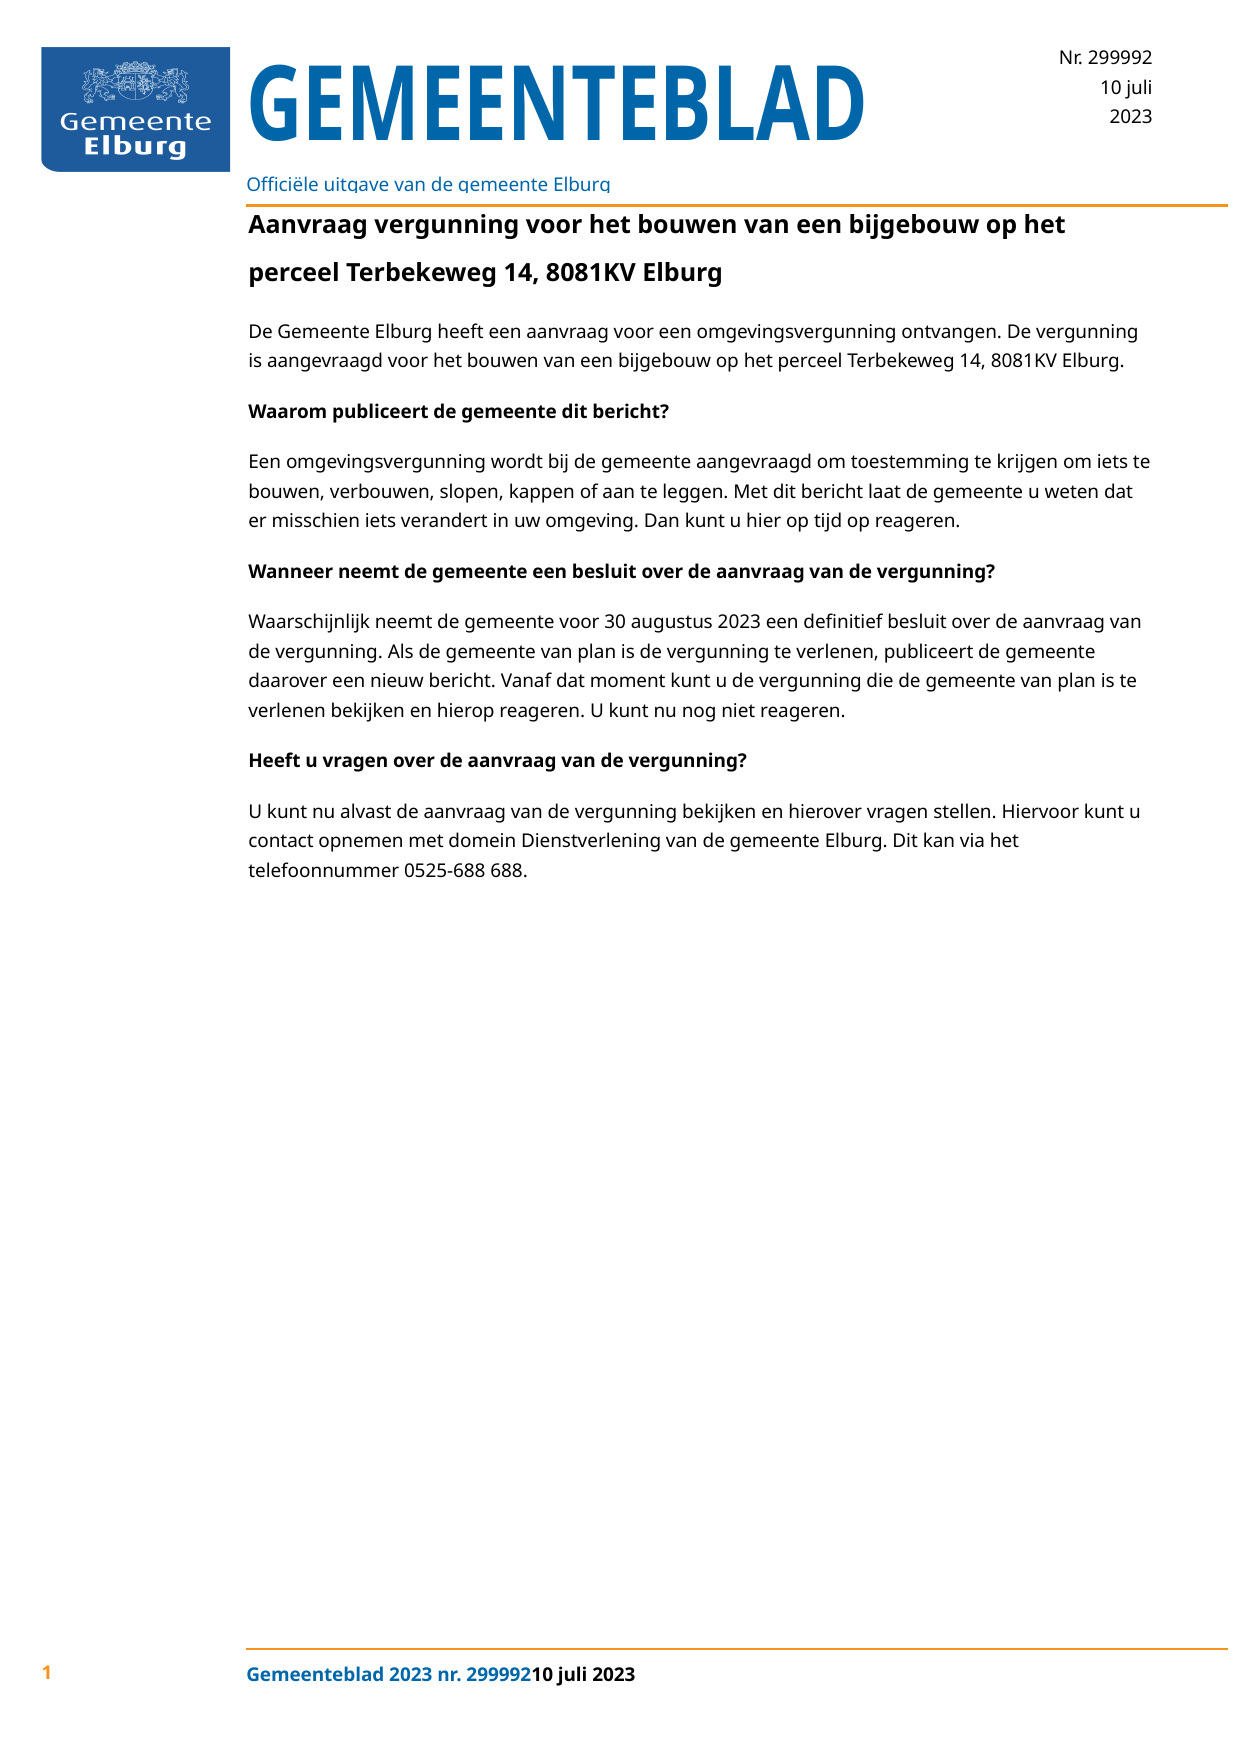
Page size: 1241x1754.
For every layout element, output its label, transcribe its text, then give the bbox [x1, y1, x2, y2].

text U kunt nu alvast de aanvraag van de vergunning bekijken en hierover vragen stellen. Hiervoor kunt u contact opnemen met domein Dienstverlening van de gemeente Elburg. Dit kan via het telefoonnummer 0525-688 688. [248, 798, 1152, 883]
text Een omgevingsvergunning wordt bij de gemeente aangevraagd om toestemming te krijgen om iets te bouwen, verbouwen, slopen, kappen of aan te leggen. Met dit bericht laat de gemeente u weten dat er misschien iets verandert in uw omgeving. Dan kunt u hier op tijd op reageren. [248, 448, 1152, 533]
text Aanvraag vergunning voor het bouwen van een bijgebouw op het perceel Terbekeweg 14, 8081KV Elburg [248, 207, 1152, 288]
text Waarschijnlijk neemt de gemeente voor 30 augustus 2023 een definitief besluit over de aanvraag van de vergunning. Als de gemeente van plan is de vergunning te verlenen, publiceert de gemeente daarover een nieuw bericht. Vanaf dat moment kunt u de vergunning die de gemeente van plan is te verlenen bekijken en hierop reageren. U kunt nu nog niet reageren. [248, 608, 1152, 723]
text Heeft u vragen over de aanvraag van de vergunning? [248, 747, 1152, 773]
text De Gemeente Elburg heeft een aanvraag voor een omgevingsvergunning ontvangen. De vergunning is aangevraagd voor het bouwen van een bijgebouw op het perceel Terbekeweg 14, 8081KV Elburg. [248, 318, 1152, 373]
text Wanneer neemt de gemeente een besluit over de aanvraag van de vergunning? [248, 558, 1152, 584]
text Waarom publiceert de gemeente dit bericht? [248, 398, 1152, 424]
picture [41, 47, 231, 172]
